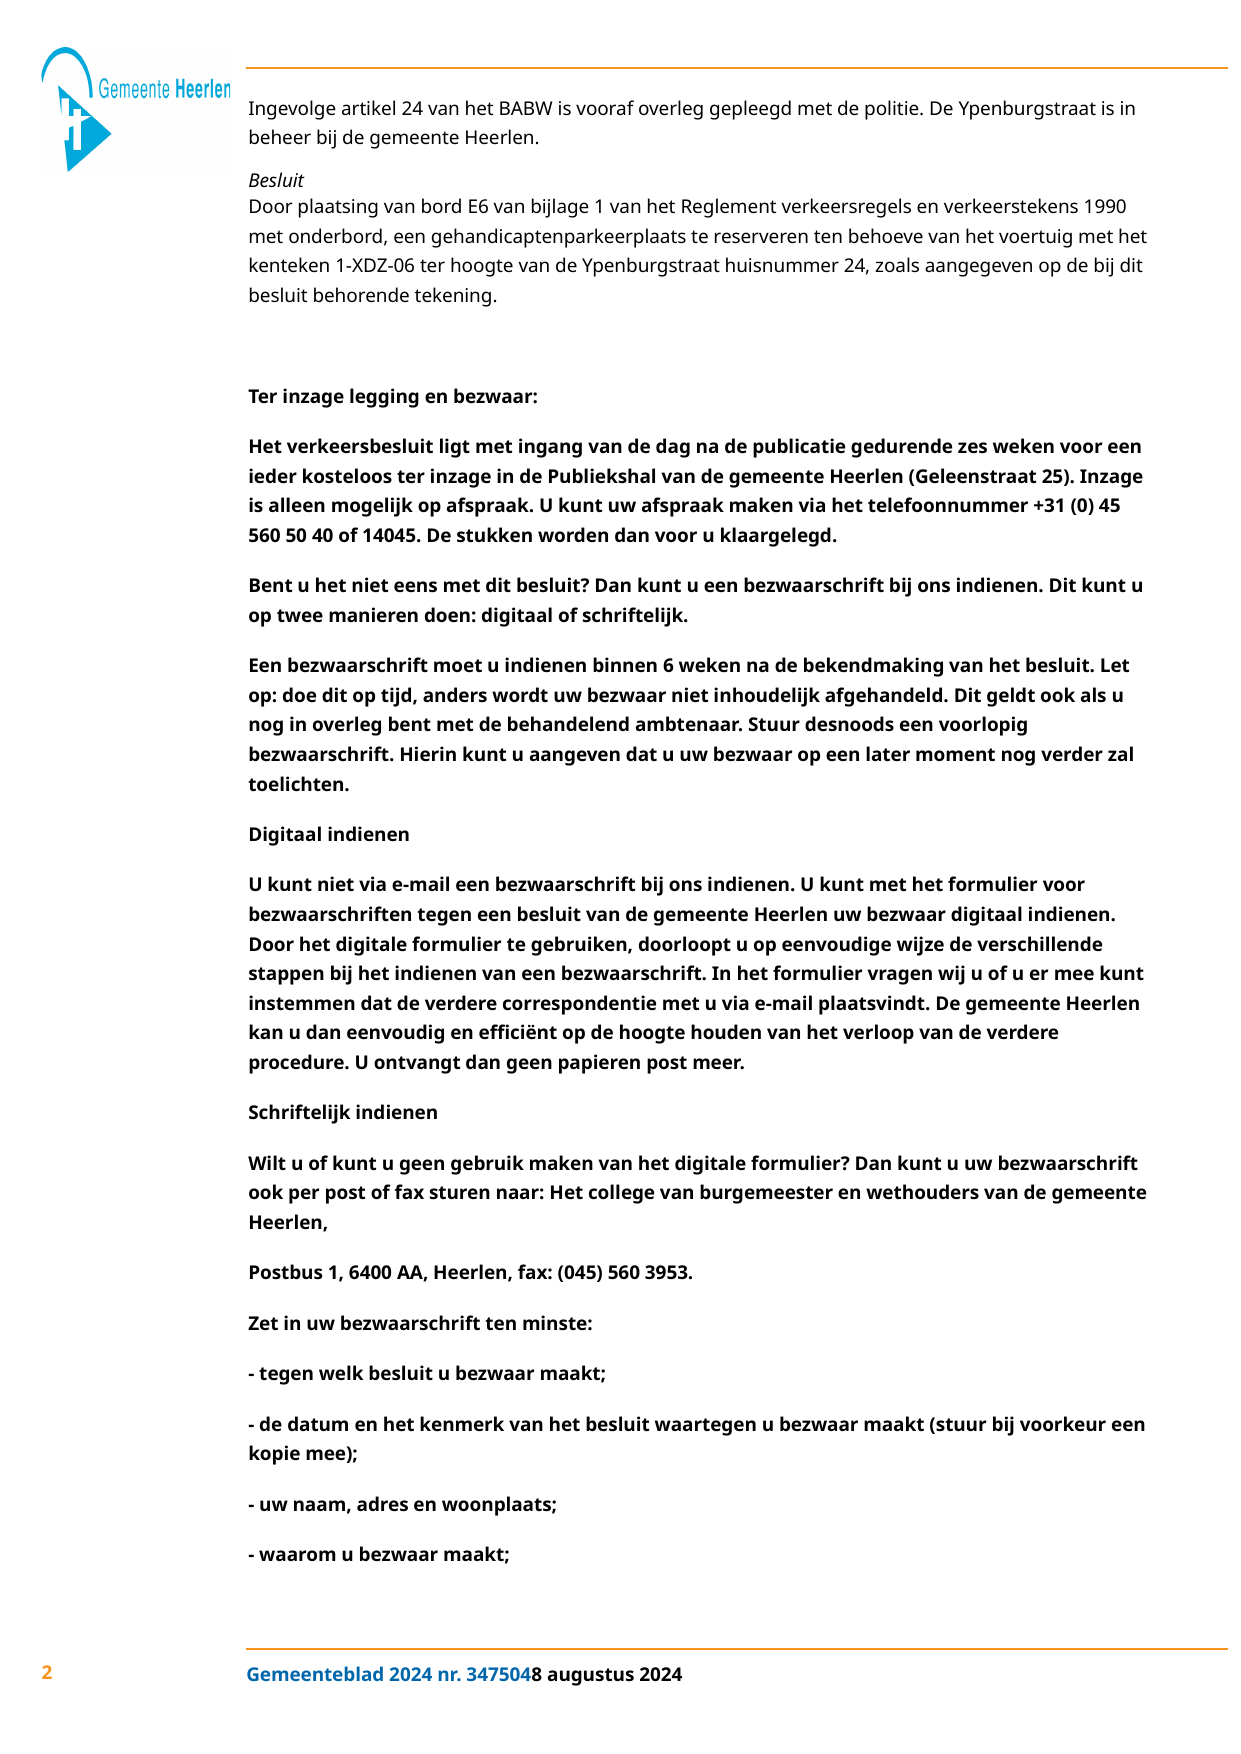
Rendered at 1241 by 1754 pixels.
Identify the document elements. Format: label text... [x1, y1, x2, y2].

picture [41, 47, 231, 172]
text - tegen welk besluit u bezwaar maakt; [248, 1360, 1152, 1386]
text Ingevolge artikel 24 van het BABW is vooraf overleg gepleegd met de politie. De Ypenburgstraat is in beheer bij de gemeente Heerlen. [248, 95, 1152, 150]
picture [41, 47, 59, 70]
text Wilt u of kunt u geen gebruik maken van het digitale formulier? Dan kunt u uw bezwaarschrift ook per post of fax sturen naar: Het college van burgemeester en wethouders van de gemeente Heerlen, [248, 1150, 1152, 1235]
text Een bezwaarschrift moet u indienen binnen 6 weken na de bekendmaking van het besluit. Let op: doe dit op tijd, anders wordt uw bezwaar niet inhoudelijk afgehandeld. Dit geldt ook als u nog in overleg bent met de behandelend ambtenaar. Stuur desnoods een voorlopig bezwaarschrift. Hierin kunt u aangeven dat u uw bezwaar op een later moment nog verder zal toelichten. [248, 652, 1152, 796]
text Schriftelijk indienen [248, 1099, 1152, 1125]
text Besluit [248, 167, 1152, 193]
text Bent u het niet eens met dit besluit? Dan kunt u een bezwaarschrift bij ons indienen. Dit kunt u op twee manieren doen: digitaal of schriftelijk. [248, 572, 1152, 628]
text - waarom u bezwaar maakt; [248, 1541, 1152, 1567]
text Zet in uw bezwaarschrift ten minste: [248, 1310, 1152, 1336]
text Het verkeersbesluit ligt met ingang van de dag na de publicatie gedurende zes weken voor een ieder kosteloos ter inzage in de Publiekshal van de gemeente Heerlen (Geleenstraat 25). Inzage is alleen mogelijk op afspraak. U kunt uw afspraak maken via het telefoonnummer +31 (0) 45 560 50 40 of 14045. De stukken worden dan voor u klaargelegd. [248, 433, 1152, 548]
text - uw naam, adres en woonplaats; [248, 1491, 1152, 1516]
text Door plaatsing van bord E6 van bijlage 1 van het Reglement verkeersregels en verkeerstekens 1990 met onderbord, een gehandicaptenparkeerplaats te reserveren ten behoeve van het voertuig met het kenteken 1-XDZ-06 ter hoogte van de Ypenburgstraat huisnummer 24, zoals aangegeven op de bij dit besluit behorende tekening. [248, 193, 1152, 308]
text - de datum en het kenmerk van het besluit waartegen u bezwaar maakt (stuur bij voorkeur een kopie mee); [248, 1411, 1152, 1466]
text Digitaal indienen [248, 821, 1152, 847]
text Postbus 1, 6400 AA, Heerlen, fax: (045) 560 3953. [248, 1259, 1152, 1285]
text Ter inzage legging en bezwaar: [248, 383, 1152, 408]
text U kunt niet via e-mail een bezwaarschrift bij ons indienen. U kunt met het formulier voor bezwaarschriften tegen een besluit van de gemeente Heerlen uw bezwaar digitaal indienen. Door het digitale formulier te gebruiken, doorloopt u op eenvoudige wijze de verschillende stappen bij het indienen van een bezwaarschrift. In het formulier vragen wij u of u er mee kunt instemmen dat de verdere correspondentie met u via e-mail plaatsvindt. De gemeente Heerlen kan u dan eenvoudig en efficiënt op de hoogte houden van het verloop van de verdere procedure. U ontvangt dan geen papieren post meer. [248, 872, 1152, 1075]
